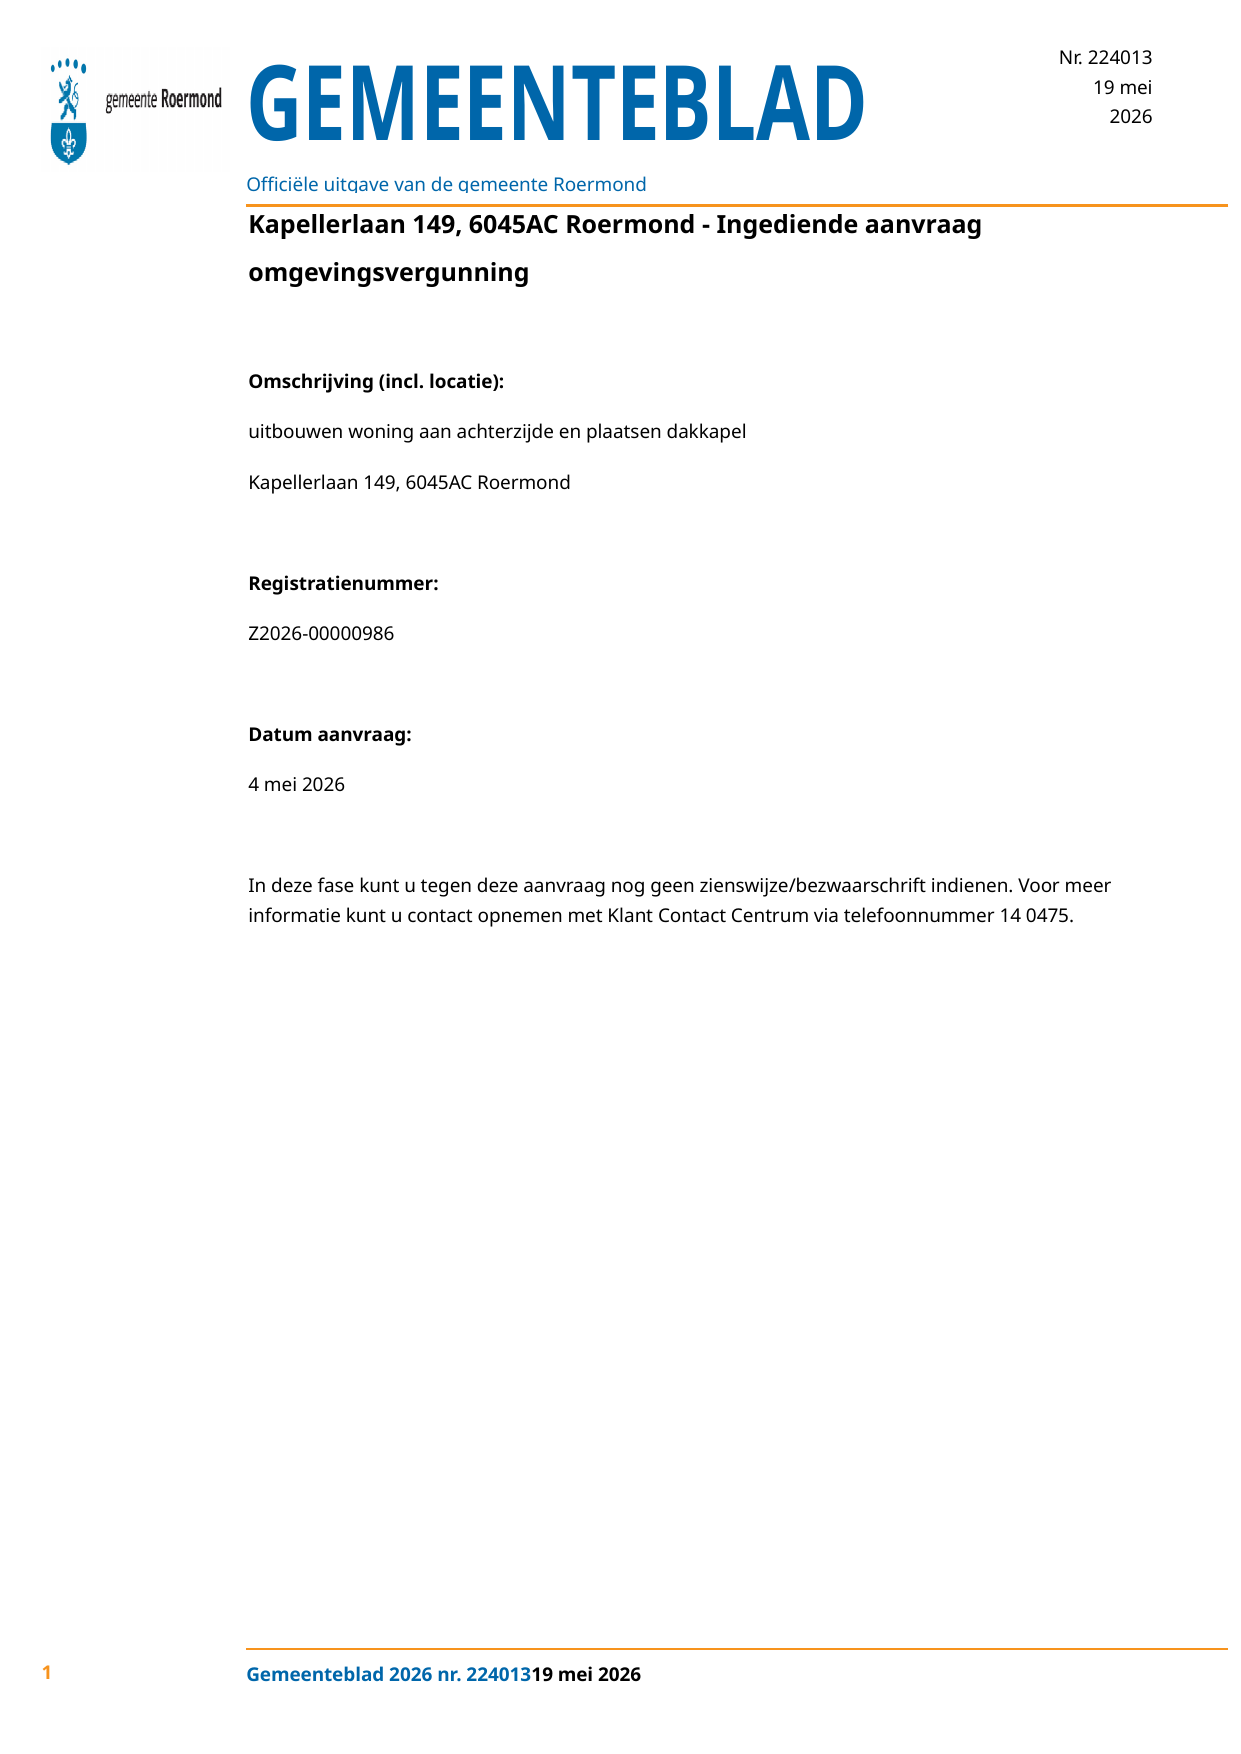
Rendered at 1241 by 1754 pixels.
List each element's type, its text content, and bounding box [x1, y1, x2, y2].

text Datum aanvraag: [248, 721, 1152, 747]
text In deze fase kunt u tegen deze aanvraag nog geen zienswijze/bezwaarschrift indienen. Voor meer informatie kunt u contact opnemen met Klant Contact Centrum via telefoonnummer 14 0475. [248, 872, 1152, 928]
text 4 mei 2026 [248, 772, 1152, 797]
text Omschrijving (incl. locatie): [248, 368, 1152, 394]
text Registratienummer: [248, 570, 1152, 596]
text Kapellerlaan 149, 6045AC Roermond - Ingediende aanvraag omgevingsvergunning [248, 207, 1152, 288]
text Z2026-00000986 [248, 620, 1152, 646]
text uitbouwen woning aan achterzijde en plaatsen dakkapel [248, 419, 1152, 444]
text Kapellerlaan 149, 6045AC Roermond [248, 469, 1152, 495]
picture [41, 47, 231, 172]
